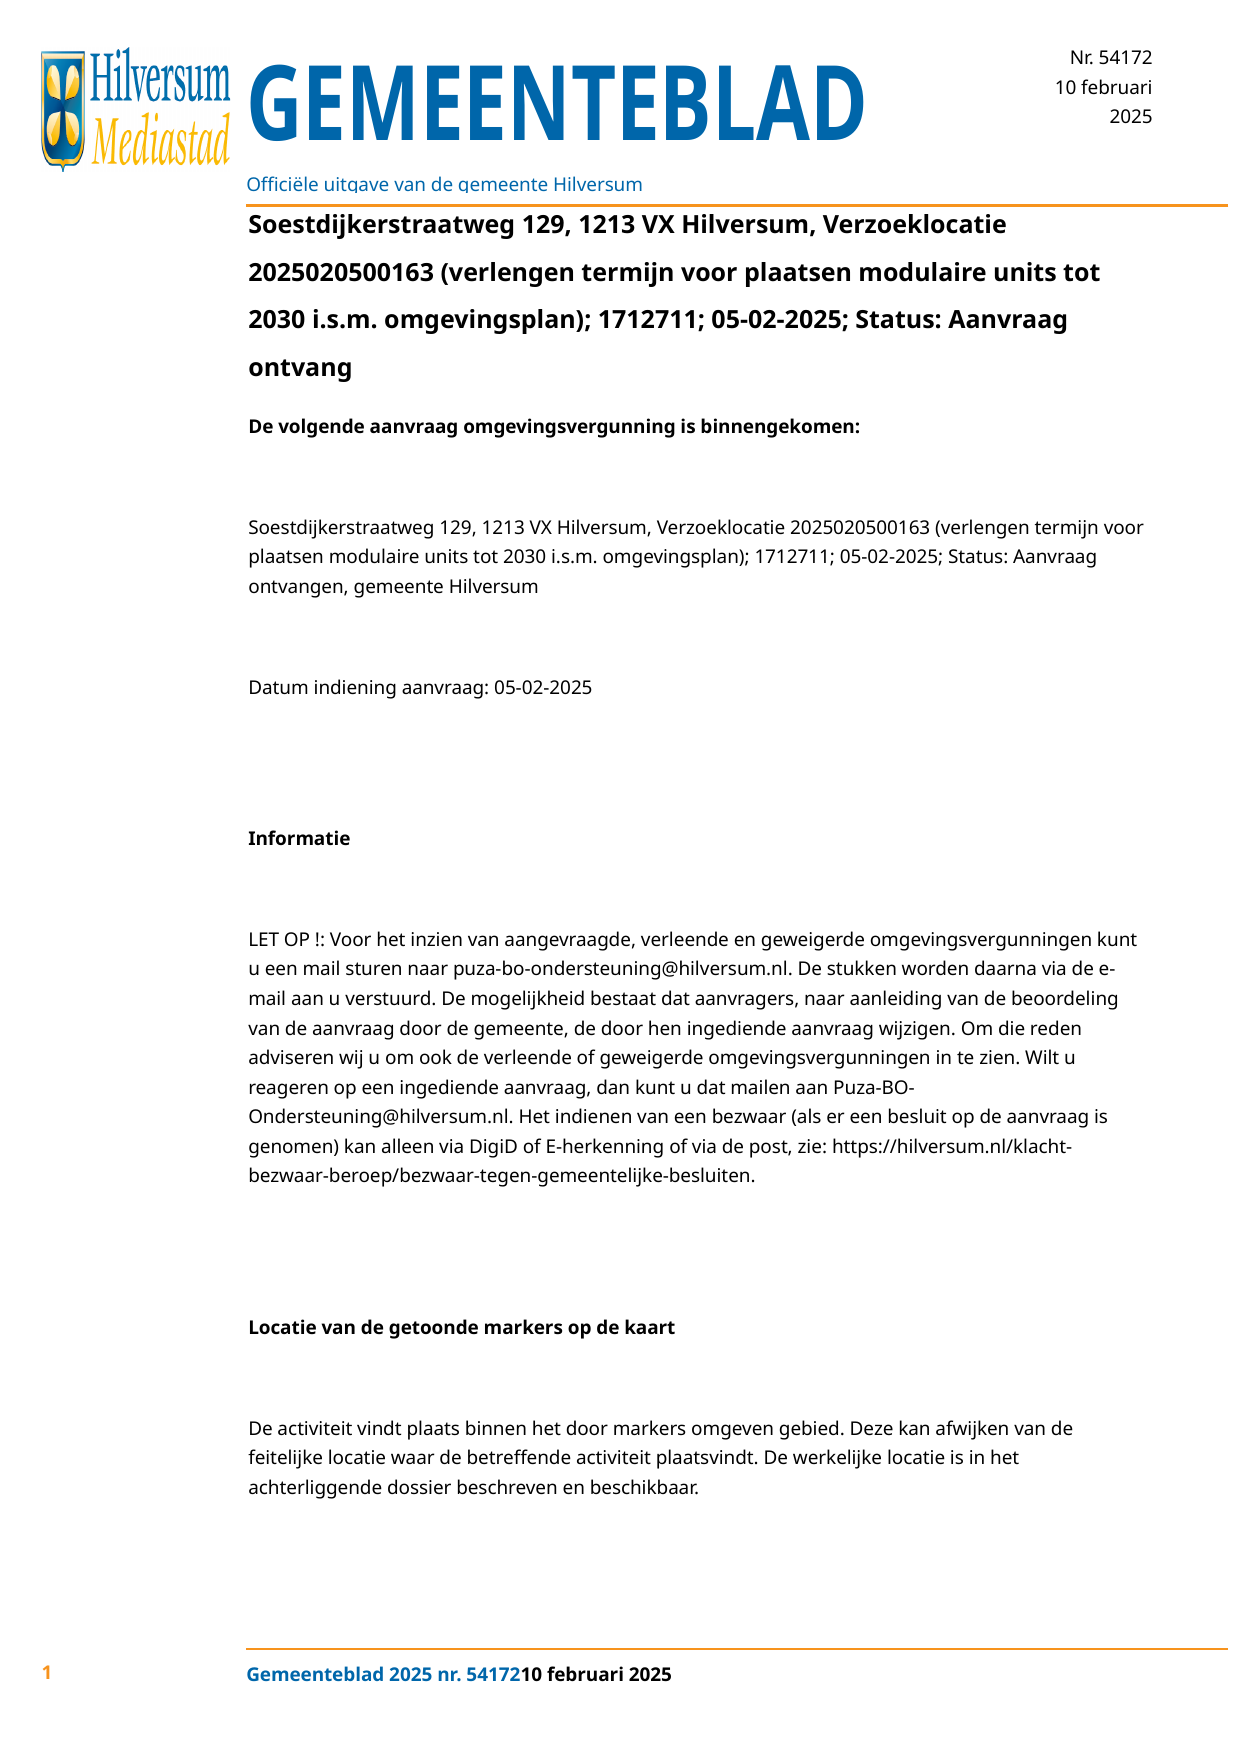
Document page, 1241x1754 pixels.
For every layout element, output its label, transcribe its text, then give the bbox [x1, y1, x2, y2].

text Informatie [248, 825, 1152, 851]
text LET OP !: Voor het inzien van aangevraagde, verleende en geweigerde omgevingsvergunningen kunt u een mail sturen naar puza-bo-ondersteuning@hilversum.nl. De stukken worden daarna via de e-mail aan u verstuurd. De mogelijkheid bestaat dat aanvragers, naar aanleiding van de beoordeling van de aanvraag door de gemeente, de door hen ingediende aanvraag wijzigen. Om die reden adviseren wij u om ook de verleende of geweigerde omgevingsvergunningen in te zien. Wilt u reageren op een ingediende aanvraag, dan kunt u dat mailen aan Puza-BO-Ondersteuning@hilversum.nl. Het indienen van een bezwaar (als er een besluit op de aanvraag is genomen) kan alleen via DigiD of E-herkenning of via de post, zie: https://hilversum.nl/klacht-bezwaar-beroep/bezwaar-tegen-gemeentelijke-besluiten. [248, 926, 1152, 1188]
text Datum indiening aanvraag: 05-02-2025 [248, 674, 1152, 700]
text Soestdijkerstraatweg 129, 1213 VX Hilversum, Verzoeklocatie 2025020500163 (verlengen termijn voor plaatsen modulaire units tot 2030 i.s.m. omgevingsplan); 1712711; 05-02-2025; Status: Aanvraag ontvang [248, 207, 1152, 384]
text Locatie van de getoonde markers op de kaart [248, 1314, 1152, 1340]
text De activiteit vindt plaats binnen het door markers omgeven gebied. Deze kan afwijken van de feitelijke locatie waar de betreffende activiteit plaatsvindt. De werkelijke locatie is in het achterliggende dossier beschreven en beschikbaar. [248, 1415, 1152, 1500]
text Soestdijkerstraatweg 129, 1213 VX Hilversum, Verzoeklocatie 2025020500163 (verlengen termijn voor plaatsen modulaire units tot 2030 i.s.m. omgevingsplan); 1712711; 05-02-2025; Status: Aanvraag ontvangen, gemeente Hilversum [248, 514, 1152, 599]
text De volgende aanvraag omgevingsvergunning is binnengekomen: [248, 413, 1152, 439]
picture [41, 47, 231, 172]
